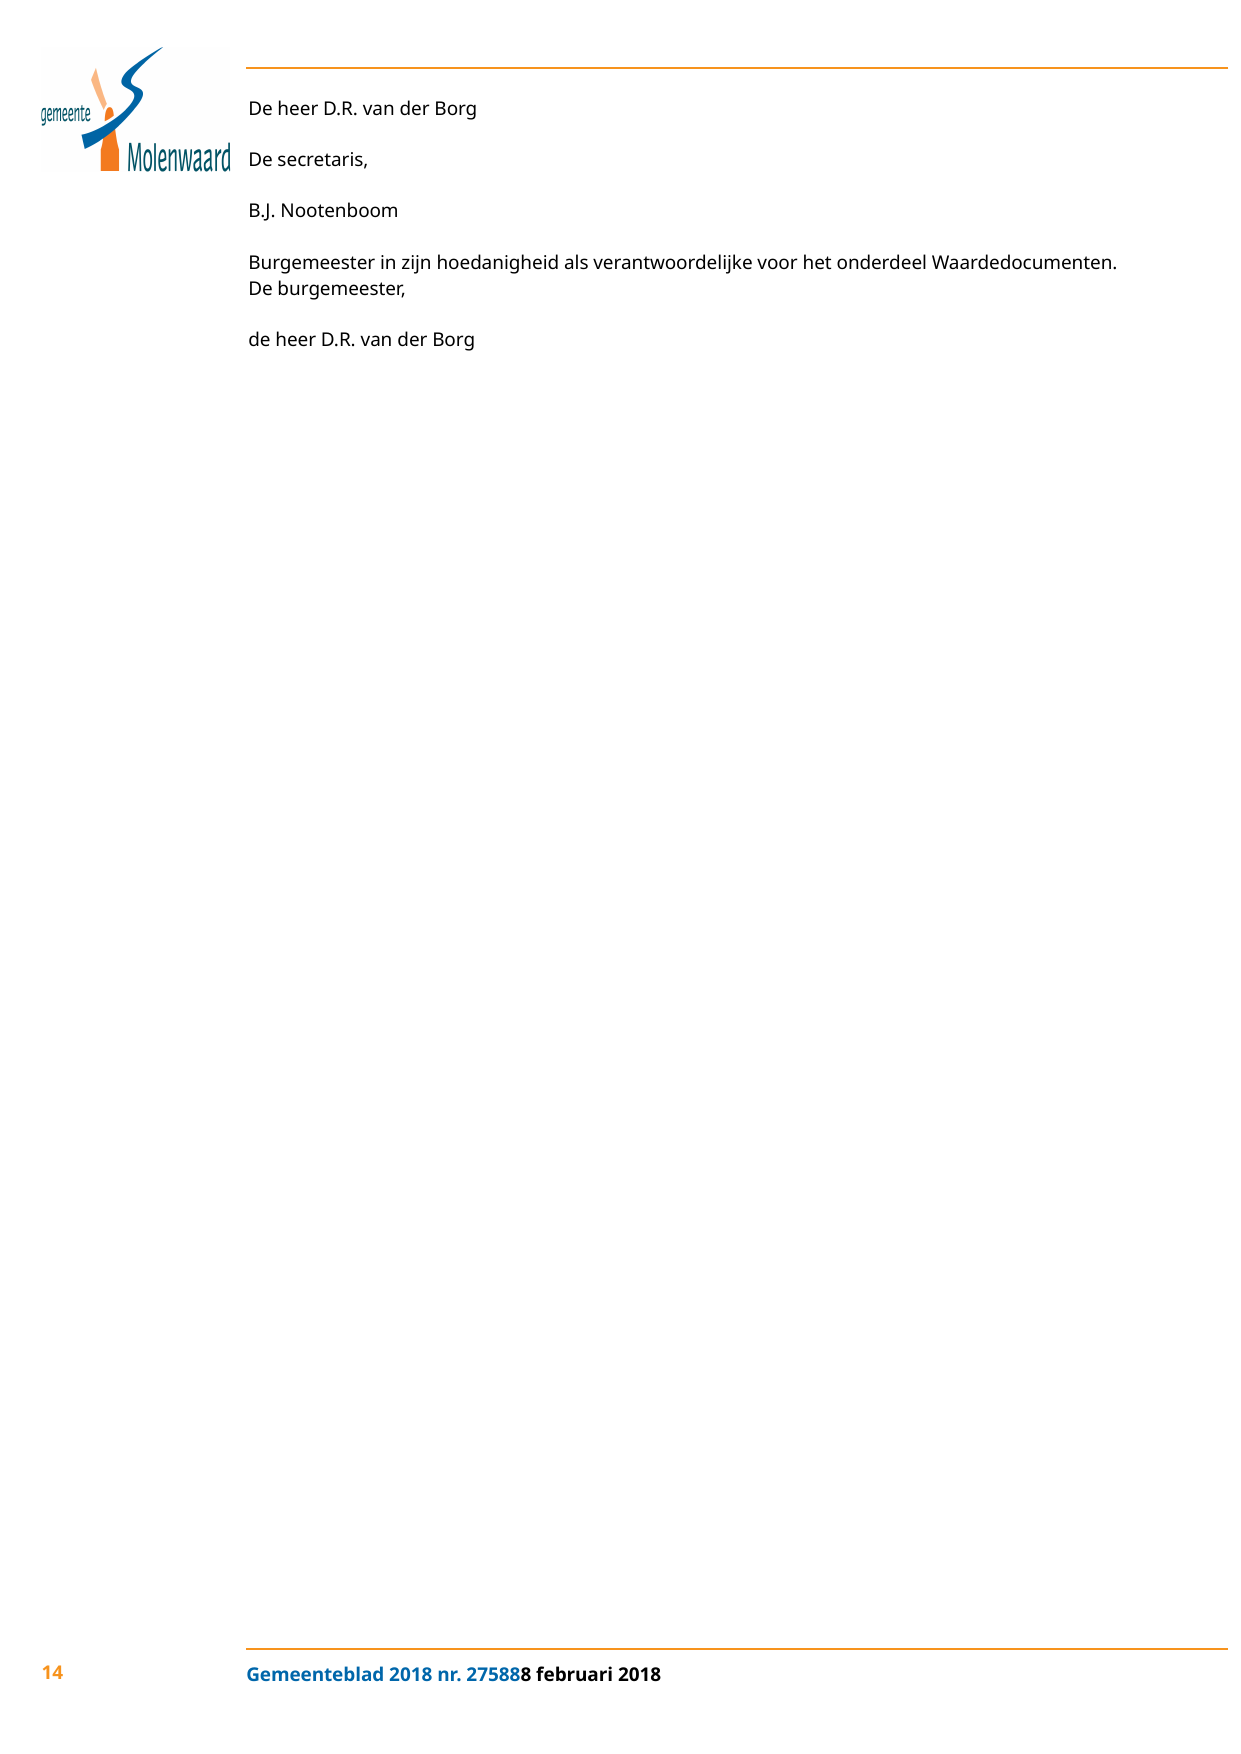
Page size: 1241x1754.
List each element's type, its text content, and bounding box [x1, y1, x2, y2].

picture [41, 47, 231, 172]
text Burgemeester in zijn hoedanigheid als verantwoordelijke voor het onderdeel Waardedocumenten. [248, 249, 1152, 275]
text De heer D.R. van der Borg [248, 95, 1152, 121]
text De secretaris, [248, 146, 1152, 172]
text De burgemeester, [248, 275, 1152, 301]
text de heer D.R. van der Borg [248, 326, 1152, 352]
text B.J. Nootenboom [248, 198, 1152, 223]
